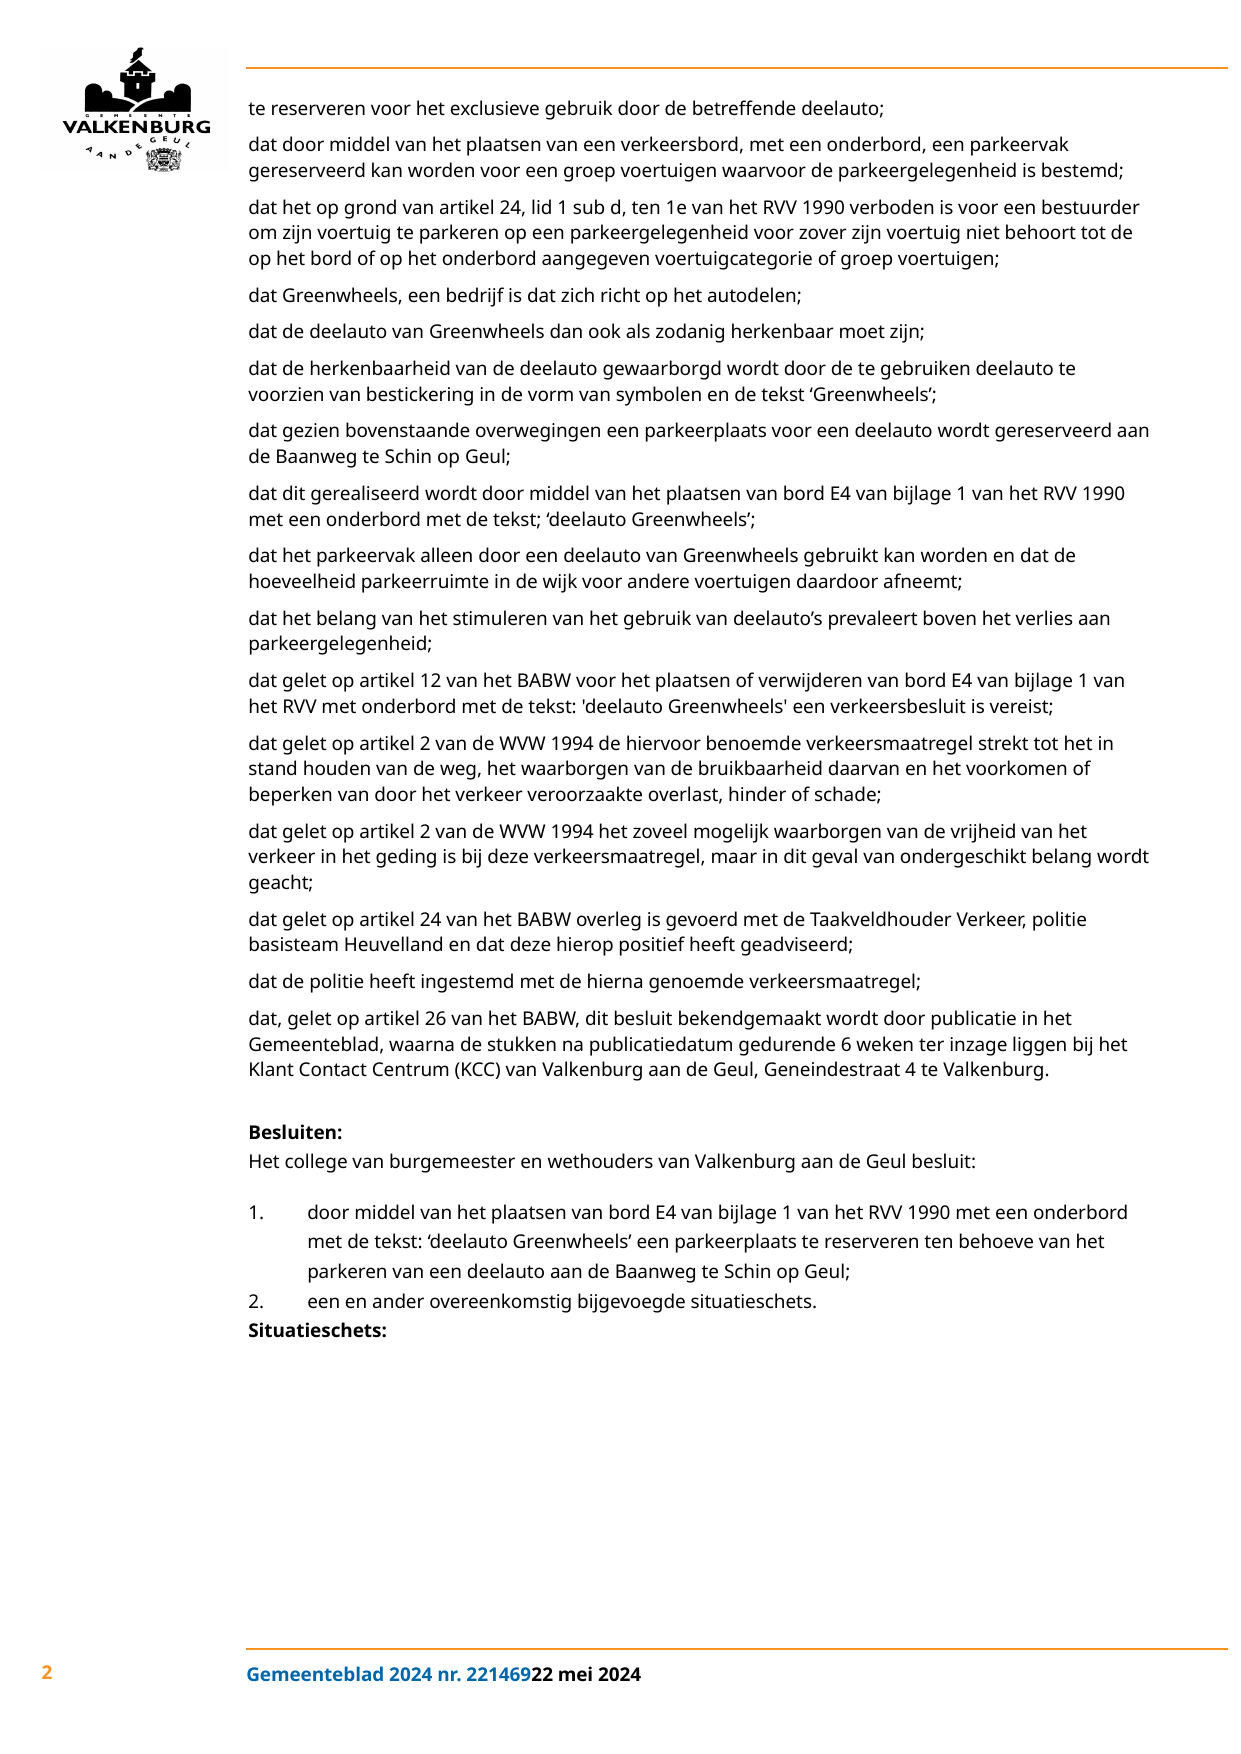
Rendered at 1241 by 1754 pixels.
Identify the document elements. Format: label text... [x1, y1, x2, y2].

text dat Greenwheels, een bedrijf is dat zich richt op het autodelen; [248, 282, 1152, 308]
picture [41, 47, 231, 172]
text dat gelet op artikel 12 van het BABW voor het plaatsen of verwijderen van bord E4 van bijlage 1 van het RVV met onderbord met de tekst: 'deelauto Greenwheels' een verkeersbesluit is vereist; [248, 667, 1152, 719]
list door middel van het plaatsen van bord E4 van bijlage 1 van het RVV 1990 met een onderbord met de tekst: ‘deelauto Greenwheels’ een parkeerplaats te reserveren ten behoeve van het parkeren van een deelauto aan de Baanweg te Schin op Geul; [248, 1199, 1152, 1284]
text dat de politie heeft ingestemd met de hierna genoemde verkeersmaatregel; [248, 968, 1152, 994]
text Besluiten: [248, 1119, 1152, 1145]
text te reserveren voor het exclusieve gebruik door de betreffende deelauto; [248, 95, 1152, 121]
text dat gelet op artikel 2 van de WVW 1994 het zoveel mogelijk waarborgen van de vrijheid van het verkeer in het geding is bij deze verkeersmaatregel, maar in dit geval van ondergeschikt belang wordt geacht; [248, 818, 1152, 895]
text dat de deelauto van Greenwheels dan ook als zodanig herkenbaar moet zijn; [248, 319, 1152, 344]
text dat het parkeervak alleen door een deelauto van Greenwheels gebruikt kan worden en dat de hoeveelheid parkeerruimte in de wijk voor andere voertuigen daardoor afneemt; [248, 542, 1152, 594]
list een en ander overeenkomstig bijgevoegde situatieschets. [248, 1288, 1152, 1314]
text dat gezien bovenstaande overwegingen een parkeerplaats voor een deelauto wordt gereserveerd aan de Baanweg te Schin op Geul; [248, 418, 1152, 469]
text dat het belang van het stimuleren van het gebruik van deelauto’s prevaleert boven het verlies aan parkeergelegenheid; [248, 605, 1152, 656]
text dat, gelet op artikel 26 van het BABW, dit besluit bekendgemaakt wordt door publicatie in het Gemeenteblad, waarna de stukken na publicatiedatum gedurende 6 weken ter inzage liggen bij het Klant Contact Centrum (KCC) van Valkenburg aan de Geul, Geneindestraat 4 te Valkenburg. [248, 1005, 1152, 1082]
text Het college van burgemeester en wethouders van Valkenburg aan de Geul besluit: [248, 1149, 1152, 1174]
text dat door middel van het plaatsen van een verkeersbord, met een onderbord, een parkeervak gereserveerd kan worden voor een groep voertuigen waarvoor de parkeergelegenheid is bestemd; [248, 131, 1152, 183]
text Situatieschets: [248, 1317, 1152, 1343]
text dat gelet op artikel 24 van het BABW overleg is gevoerd met de Taakveldhouder Verkeer, politie basisteam Heuvelland en dat deze hierop positief heeft geadviseerd; [248, 906, 1152, 957]
text dat dit gerealiseerd wordt door middel van het plaatsen van bord E4 van bijlage 1 van het RVV 1990 met een onderbord met de tekst; ‘deelauto Greenwheels’; [248, 480, 1152, 532]
text dat gelet op artikel 2 van de WVW 1994 de hiervoor benoemde verkeersmaatregel strekt tot het in stand houden van de weg, het waarborgen van de bruikbaarheid daarvan en het voorkomen of beperken van door het verkeer veroorzaakte overlast, hinder of schade; [248, 730, 1152, 807]
text dat de herkenbaarheid van de deelauto gewaarborgd wordt door de te gebruiken deelauto te voorzien van bestickering in de vorm van symbolen en de tekst ‘Greenwheels’; [248, 355, 1152, 407]
text dat het op grond van artikel 24, lid 1 sub d, ten 1e van het RVV 1990 verboden is voor een bestuurder om zijn voertuig te parkeren op een parkeergelegenheid voor zover zijn voertuig niet behoort tot de op het bord of op het onderbord aangegeven voertuigcategorie of groep voertuigen; [248, 194, 1152, 271]
